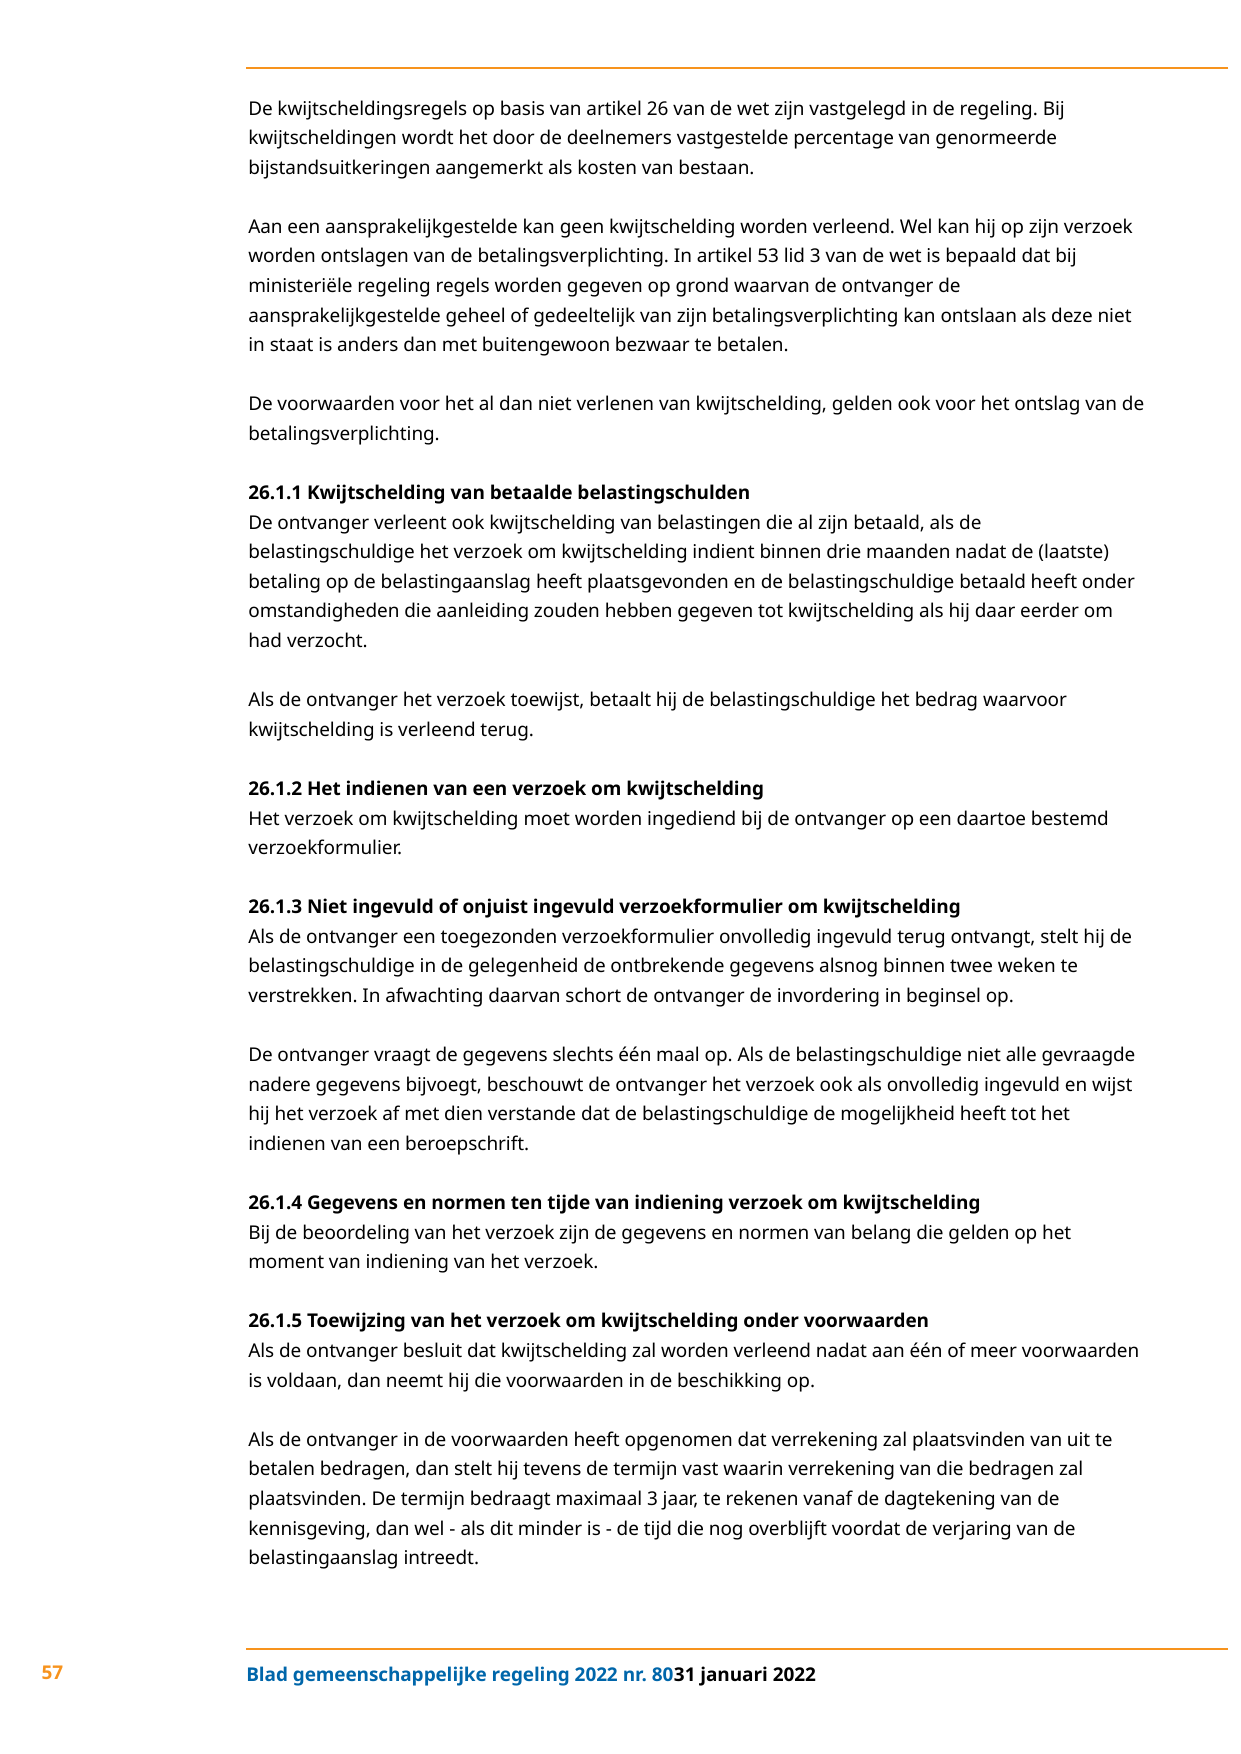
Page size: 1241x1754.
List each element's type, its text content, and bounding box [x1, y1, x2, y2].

text 26.1.1 Kwijtschelding van betaalde belastingschulden [248, 479, 1152, 505]
text 26.1.2 Het indienen van een verzoek om kwijtschelding [248, 775, 1152, 801]
text Als de ontvanger een toegezonden verzoekformulier onvolledig ingevuld terug ontvangt, stelt hij de belastingschuldige in de gelegenheid de ontbrekende gegevens alsnog binnen twee weken te verstrekken. In afwachting daarvan schort de ontvanger de invordering in beginsel op. [248, 923, 1152, 1008]
text Het verzoek om kwijtschelding moet worden ingediend bij de ontvanger op een daartoe bestemd verzoekformulier. [248, 805, 1152, 860]
text De kwijtscheldingsregels op basis van artikel 26 van de wet zijn vastgelegd in de regeling. Bij kwijtscheldingen wordt het door de deelnemers vastgestelde percentage van genormeerde bijstandsuitkeringen aangemerkt als kosten van bestaan. [248, 95, 1152, 180]
text 26.1.3 Niet ingevuld of onjuist ingevuld verzoekformulier om kwijtschelding [248, 893, 1152, 919]
text 26.1.5 Toewijzing van het verzoek om kwijtschelding onder voorwaarden [248, 1308, 1152, 1333]
text De voorwaarden voor het al dan niet verlenen van kwijtschelding, gelden ook voor het ontslag van de betalingsverplichting. [248, 391, 1152, 446]
text Aan een aansprakelijkgestelde kan geen kwijtschelding worden verleend. Wel kan hij op zijn verzoek worden ontslagen van de betalingsverplichting. In artikel 53 lid 3 van de wet is bepaald dat bij ministeriële regeling regels worden gegeven op grond waarvan de ontvanger de aansprakelijkgestelde geheel of gedeeltelijk van zijn betalingsverplichting kan ontslaan als deze niet in staat is anders dan met buitengewoon bezwaar te betalen. [248, 213, 1152, 357]
text Als de ontvanger het verzoek toewijst, betaalt hij de belastingschuldige het bedrag waarvoor kwijtschelding is verleend terug. [248, 686, 1152, 742]
text 26.1.4 Gegevens en normen ten tijde van indiening verzoek om kwijtschelding [248, 1189, 1152, 1215]
text De ontvanger verleent ook kwijtschelding van belastingen die al zijn betaald, als de belastingschuldige het verzoek om kwijtschelding indient binnen drie maanden nadat de (laatste) betaling op de belastingaanslag heeft plaatsgevonden en de belastingschuldige betaald heeft onder omstandigheden die aanleiding zouden hebben gegeven tot kwijtschelding als hij daar eerder om had verzocht. [248, 509, 1152, 653]
text Als de ontvanger besluit dat kwijtschelding zal worden verleend nadat aan één of meer voorwaarden is voldaan, dan neemt hij die voorwaarden in de beschikking op. [248, 1337, 1152, 1393]
text Als de ontvanger in de voorwaarden heeft opgenomen dat verrekening zal plaatsvinden van uit te betalen bedragen, dan stelt hij tevens de termijn vast waarin verrekening van die bedragen zal plaatsvinden. De termijn bedraagt maximaal 3 jaar, te rekenen vanaf de dagtekening van de kennisgeving, dan wel - als dit minder is - de tijd die nog overblijft voordat de verjaring van de belastingaanslag intreedt. [248, 1426, 1152, 1570]
picture [41, 47, 231, 172]
text De ontvanger vraagt de gegevens slechts één maal op. Als de belastingschuldige niet alle gevraagde nadere gegevens bijvoegt, beschouwt de ontvanger het verzoek ook als onvolledig ingevuld en wijst hij het verzoek af met dien verstande dat de belastingschuldige de mogelijkheid heeft tot het indienen van een beroepschrift. [248, 1041, 1152, 1156]
text Bij de beoordeling van het verzoek zijn de gegevens en normen van belang die gelden op het moment van indiening van het verzoek. [248, 1219, 1152, 1274]
